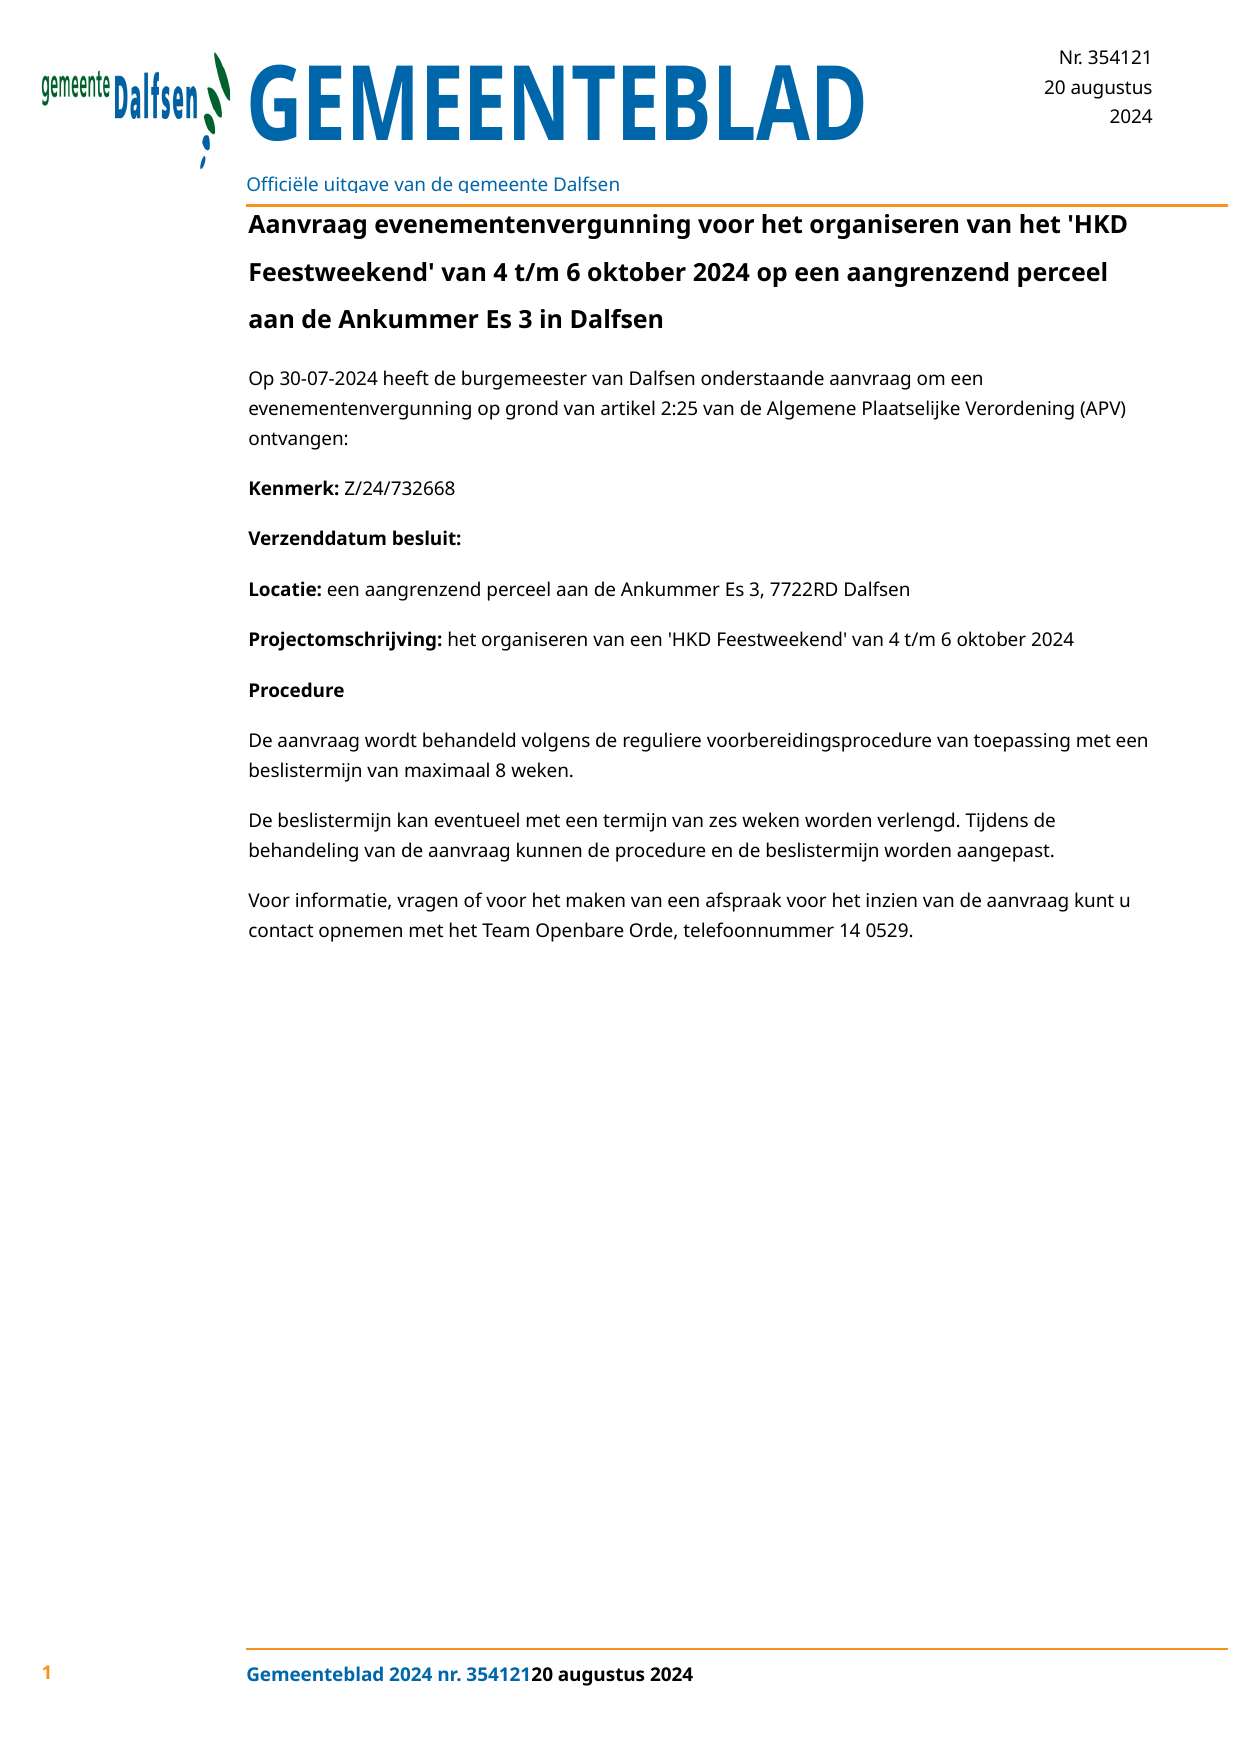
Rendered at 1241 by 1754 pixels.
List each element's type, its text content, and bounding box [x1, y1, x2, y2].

picture [41, 47, 231, 172]
text Verzenddatum besluit: [248, 526, 1152, 551]
text De aanvraag wordt behandeld volgens de reguliere voorbereidingsprocedure van toepassing met een beslistermijn van maximaal 8 weken. [248, 727, 1152, 782]
text Procedure [248, 677, 1152, 702]
text Locatie: een aangrenzend perceel aan de Ankummer Es 3, 7722RD Dalfsen [248, 576, 1152, 602]
text Voor informatie, vragen of voor het maken van een afspraak voor het inzien van de aanvraag kunt u contact opnemen met het Team Openbare Orde, telefoonnummer 14 0529. [248, 887, 1152, 942]
text Kenmerk: Z/24/732668 [248, 475, 1152, 501]
text De beslistermijn kan eventueel met een termijn van zes weken worden verlengd. Tijdens de behandeling van de aanvraag kunnen de procedure en de beslistermijn worden aangepast. [248, 807, 1152, 862]
text Aanvraag evenementenvergunning voor het organiseren van het 'HKD Feestweekend' van 4 t/m 6 oktober 2024 op een aangrenzend perceel aan de Ankummer Es 3 in Dalfsen [248, 207, 1152, 336]
text Op 30-07-2024 heeft de burgemeester van Dalfsen onderstaande aanvraag om een evenementenvergunning op grond van artikel 2:25 van de Algemene Plaatselijke Verordening (APV) ontvangen: [248, 366, 1152, 450]
text Projectomschrijving: het organiseren van een 'HKD Feestweekend' van 4 t/m 6 oktober 2024 [248, 626, 1152, 652]
